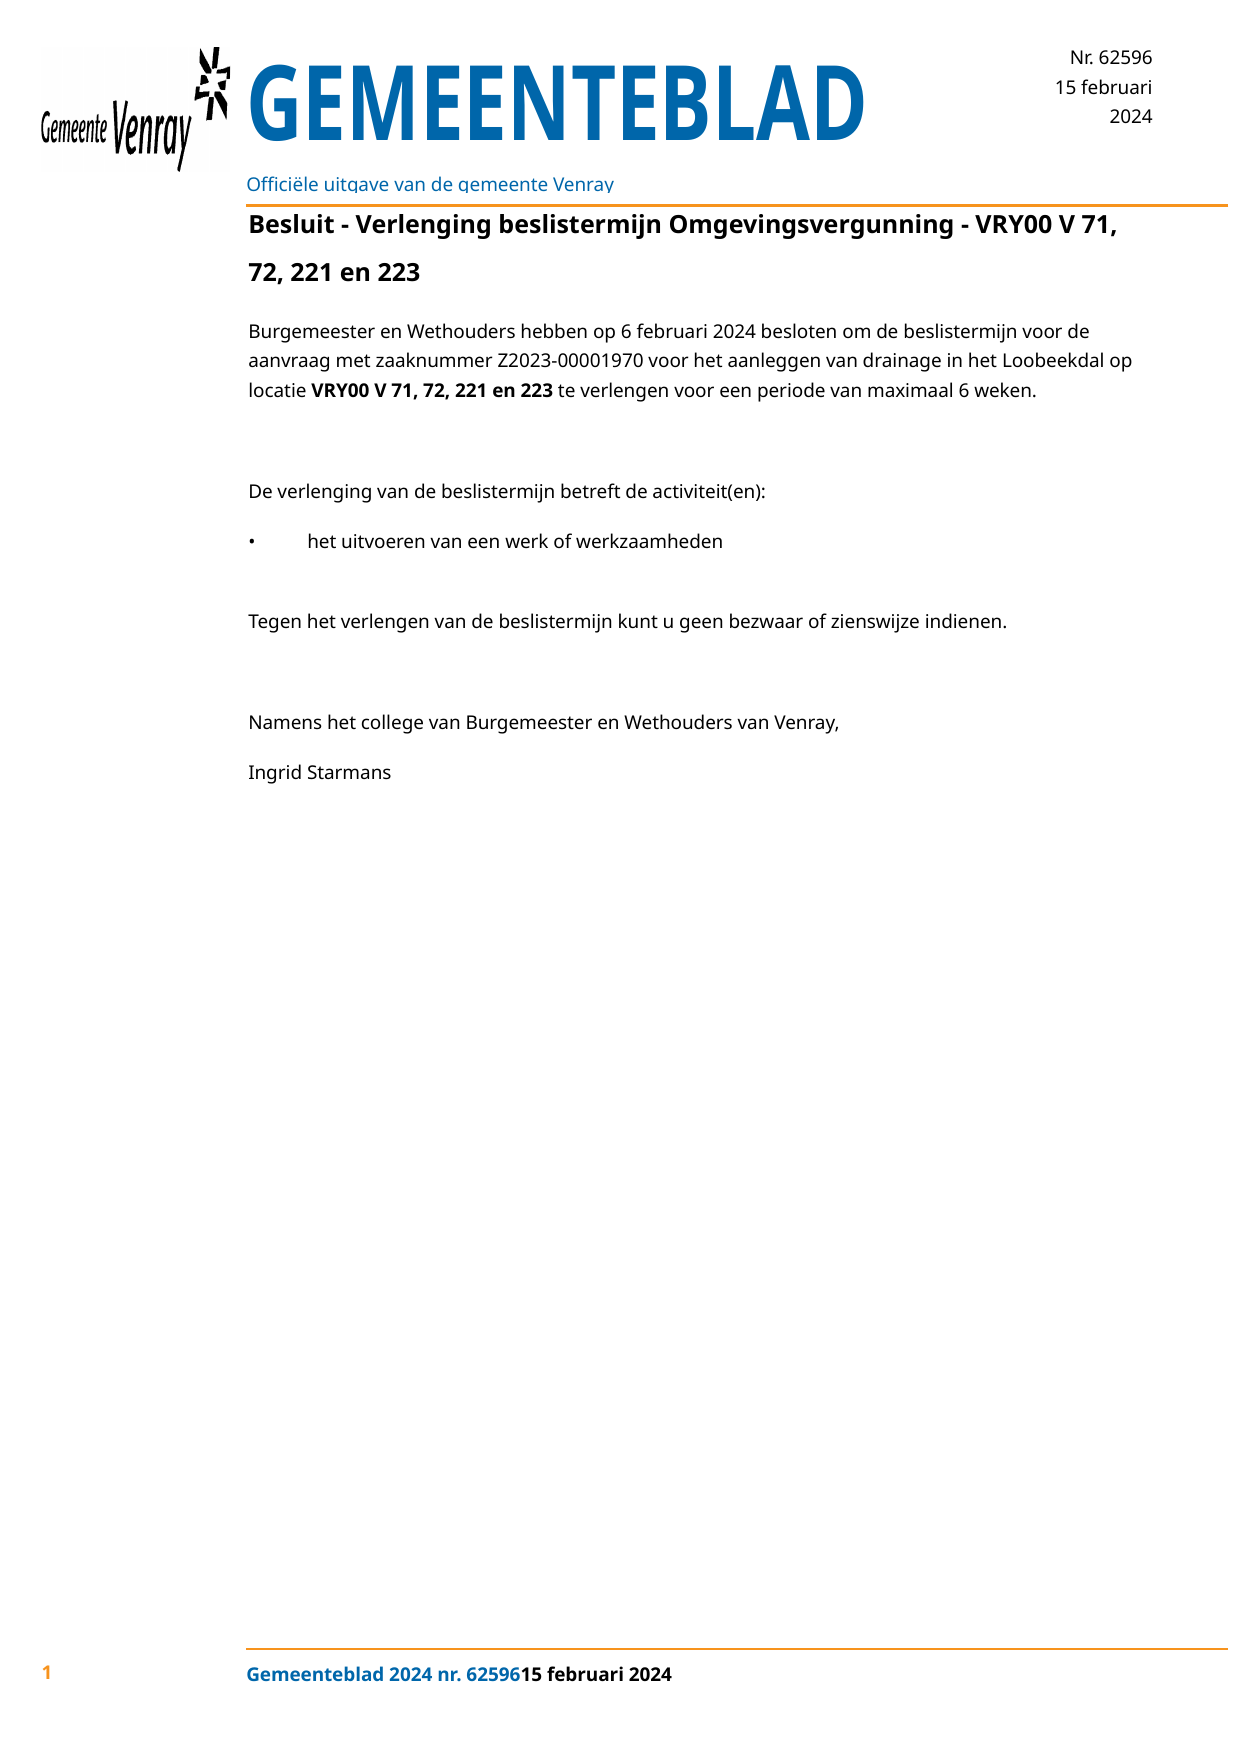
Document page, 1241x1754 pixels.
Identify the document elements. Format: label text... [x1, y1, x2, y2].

text De verlenging van de beslistermijn betreft de activiteit(en): [248, 478, 1152, 504]
picture [41, 47, 231, 172]
text Tegen het verlengen van de beslistermijn kunt u geen bezwaar of zienswijze indienen. [248, 608, 1152, 634]
text Burgemeester en Wethouders hebben op 6 februari 2024 besloten om de beslistermijn voor de aanvraag met zaaknummer Z2023-00001970 voor het aanleggen van drainage in het Loobeekdal op locatie VRY00 V 71, 72, 221 en 223 te verlengen voor een periode van maximaal 6 weken. [248, 318, 1152, 403]
text Namens het college van Burgemeester en Wethouders van Venray, [248, 709, 1152, 735]
text Besluit - Verlenging beslistermijn Omgevingsvergunning - VRY00 V 71, 72, 221 en 223 [248, 207, 1152, 288]
text Ingrid Starmans [248, 759, 1152, 785]
list het uitvoeren van een werk of werkzaamheden [248, 528, 1152, 554]
